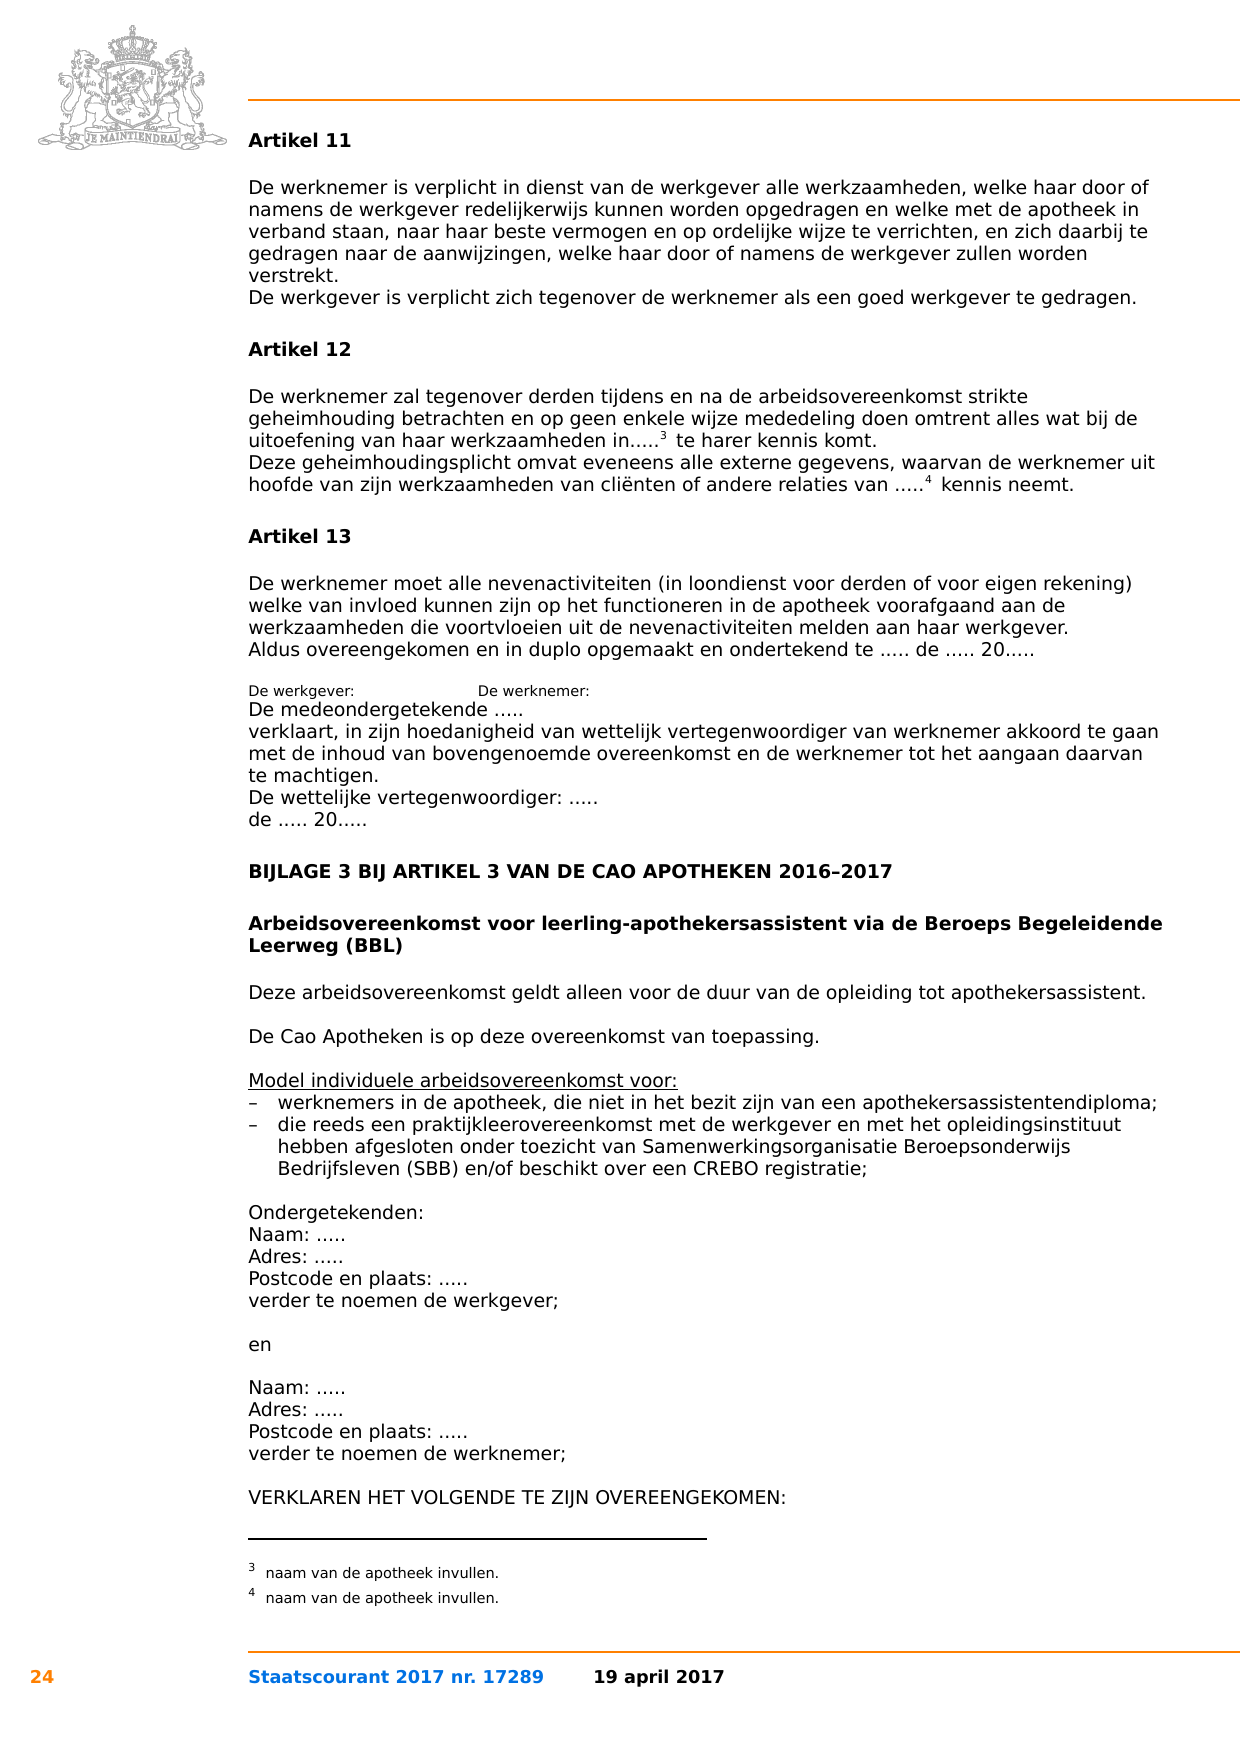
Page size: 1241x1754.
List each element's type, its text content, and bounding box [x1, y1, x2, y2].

text Model individuele arbeidsovereenkomst voor: [248, 1070, 1163, 1092]
text De werknemer zal tegenover derden tijdens en na de arbeidsovereenkomst strikte geheimhouding betrachten en op geen enkele wijze mededeling doen omtrent alles wat bij de uitoefening van haar werkzaamheden in..... te harer kennis komt. [248, 386, 1163, 452]
text – werknemers in de apotheek, die niet in het bezit zijn van een apothekersassistentendiploma; [248, 1092, 1163, 1114]
table_header De werknemer: [472, 683, 1163, 699]
text verder te noemen de werkgever; [248, 1289, 1163, 1312]
text Deze arbeidsovereenkomst geldt alleen voor de duur van de opleiding tot apothekersassistent. [248, 982, 1163, 1004]
text Adres: ..... [248, 1246, 1163, 1268]
text Naam: ..... [248, 1377, 1163, 1399]
text Aldus overeengekomen en in duplo opgemaakt en ondertekend te ..... de ..... 20..... [248, 638, 1163, 661]
text – die reeds een praktijkleerovereenkomst met de werkgever en met het opleidingsinstituut hebben afgesloten onder toezicht van Samenwerkingsorganisatie Beroepsonderwijs Bedrijfsleven (SBB) en/of beschikt over een CREBO registratie; [248, 1114, 1163, 1180]
subtitle BIJLAGE 3 BIJ ARTIKEL 3 VAN DE CAO APOTHEKEN 2016–2017 [248, 861, 1163, 883]
text De werkgever is verplicht zich tegenover de werknemer als een goed werkgever te gedragen. [248, 287, 1163, 309]
text De Cao Apotheken is op deze overeenkomst van toepassing. [248, 1026, 1163, 1048]
subtitle Artikel 11 [248, 130, 1163, 152]
text VERKLAREN HET VOLGENDE TE ZIJN OVEREENGEKOMEN: [248, 1487, 1163, 1509]
text Deze geheimhoudingsplicht omvat eveneens alle externe gegevens, waarvan de werknemer uit hoofde van zijn werkzaamheden van cliënten of andere relaties van ..... kennis neemt. [248, 452, 1163, 496]
text Postcode en plaats: ..... [248, 1268, 1163, 1289]
text Adres: ..... [248, 1399, 1163, 1421]
text Postcode en plaats: ..... [248, 1421, 1163, 1443]
table_header De werkgever: [248, 683, 472, 699]
text Naam: ..... [248, 1224, 1163, 1246]
text De wettelijke vertegenwoordiger: ..... [248, 787, 1163, 809]
text De medeondergetekende ..... [248, 699, 1163, 721]
text en [248, 1333, 1163, 1355]
text De werknemer moet alle nevenactiviteiten (in loondienst voor derden of voor eigen rekening) welke van invloed kunnen zijn op het functioneren in de apotheek voorafgaand aan de werkzaamheden die voortvloeien uit de nevenactiviteiten melden aan haar werkgever. [248, 573, 1163, 638]
text Ondergetekenden: [248, 1202, 1163, 1224]
text naam van de apotheek invullen. [248, 1586, 1163, 1608]
subtitle Arbeidsovereenkomst voor leerling-apothekersassistent via de Beroeps Begeleidende Leerweg (BBL) [248, 913, 1163, 957]
subtitle Artikel 12 [248, 339, 1163, 361]
text naam van de apotheek invullen. [248, 1561, 1163, 1583]
text verklaart, in zijn hoedanigheid van wettelijk vertegenwoordiger van werknemer akkoord te gaan met de inhoud van bovengenoemde overeenkomst en de werknemer tot het aangaan daarvan te machtigen. [248, 721, 1163, 787]
text verder te noemen de werknemer; [248, 1443, 1163, 1465]
text De werknemer is verplicht in dienst van de werkgever alle werkzaamheden, welke haar door of namens de werkgever redelijkerwijs kunnen worden opgedragen en welke met de apotheek in verband staan, naar haar beste vermogen en op ordelijke wijze te verrichten, en zich daarbij te gedragen naar de aanwijzingen, welke haar door of namens de werkgever zullen worden verstrekt. [248, 177, 1163, 287]
text de ..... 20..... [248, 809, 1163, 831]
subtitle Artikel 13 [248, 526, 1163, 548]
picture [38, 25, 227, 150]
